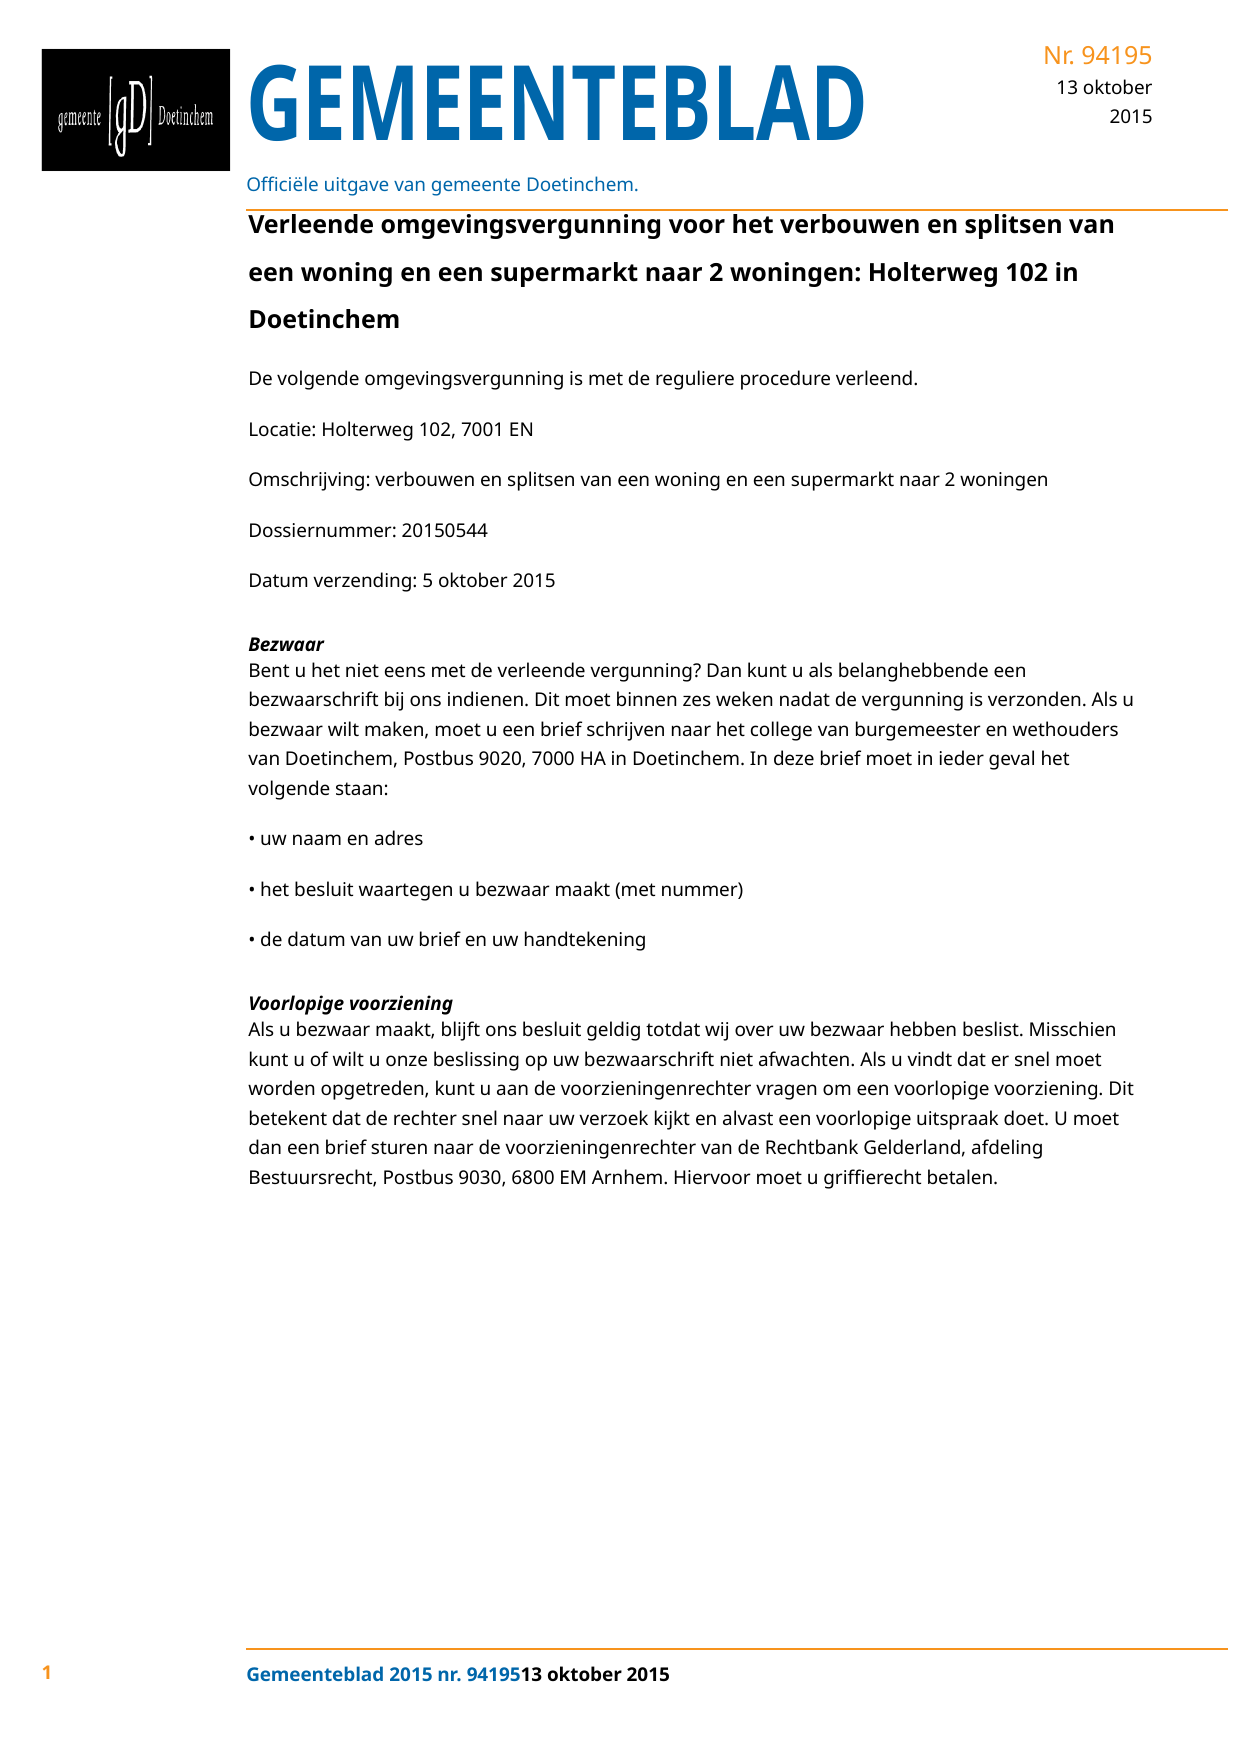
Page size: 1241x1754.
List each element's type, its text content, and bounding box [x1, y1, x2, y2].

text Bezwaar [248, 631, 1152, 657]
text Bent u het niet eens met de verleende vergunning? Dan kunt u als belanghebbende een bezwaarschrift bij ons indienen. Dit moet binnen zes weken nadat de vergunning is verzonden. Als u bezwaar wilt maken, moet u een brief schrijven naar het college van burgemeester en wethouders van Doetinchem, Postbus 9020, 7000 HA in Doetinchem. In deze brief moet in ieder geval het volgende staan: [248, 657, 1152, 801]
text Omschrijving: verbouwen en splitsen van een woning en een supermarkt naar 2 woningen [248, 466, 1152, 492]
text • de datum van uw brief en uw handtekening [248, 926, 1152, 952]
text Dossiernummer: 20150544 [248, 517, 1152, 542]
text De volgende omgevingsvergunning is met de reguliere procedure verleend. [248, 366, 1152, 391]
text Verleende omgevingsvergunning voor het verbouwen en splitsen van een woning en een supermarkt naar 2 woningen: Holterweg 102 in Doetinchem [248, 211, 1152, 336]
text Datum verzending: 5 oktober 2015 [248, 567, 1152, 593]
text Als u bezwaar maakt, blijft ons besluit geldig totdat wij over uw bezwaar hebben beslist. Misschien kunt u of wilt u onze beslissing op uw bezwaarschrift niet afwachten. Als u vindt dat er snel moet worden opgetreden, kunt u aan de voorzieningenrechter vragen om een voorlopige voorziening. Dit betekent dat de rechter snel naar uw verzoek kijkt en alvast een voorlopige uitspraak doet. U moet dan een brief sturen naar de voorzieningenrechter van de Rechtbank Gelderland, afdeling Bestuursrecht, Postbus 9030, 6800 EM Arnhem. Hiervoor moet u griffierecht betalen. [248, 1016, 1152, 1190]
text Locatie: Holterweg 102, 7001 EN [248, 416, 1152, 442]
text Voorlopige voorziening [248, 990, 1152, 1016]
text • uw naam en adres [248, 826, 1152, 851]
text • het besluit waartegen u bezwaar maakt (met nummer) [248, 876, 1152, 902]
picture [41, 47, 231, 172]
